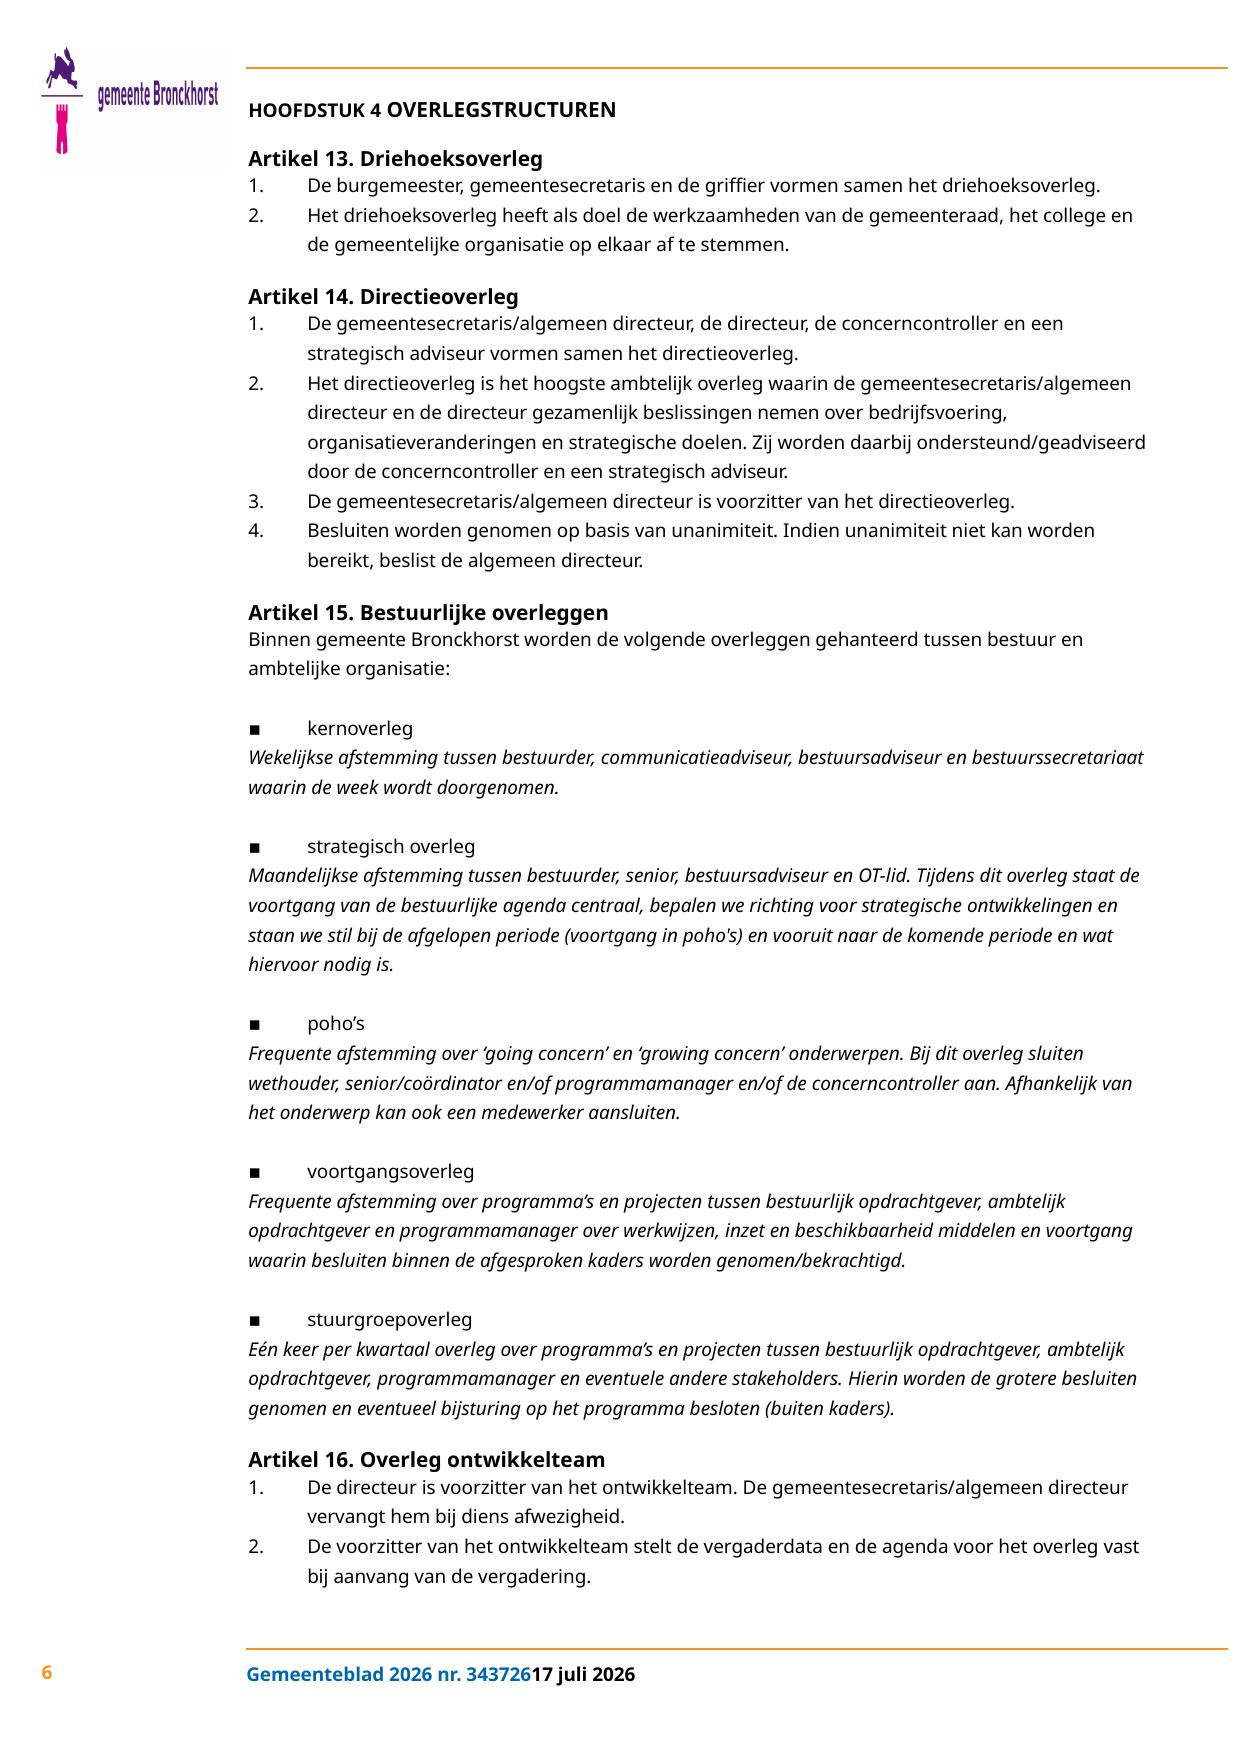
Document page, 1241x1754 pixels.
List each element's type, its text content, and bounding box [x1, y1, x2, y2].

text Artikel 13. Driehoeksoverleg [248, 144, 1152, 172]
list poho’s [248, 1011, 1152, 1036]
text Artikel 15. Bestuurlijke overleggen [248, 598, 1152, 626]
text Artikel 14. Directieoverleg [248, 282, 1152, 311]
list De gemeentesecretaris/algemeen directeur, de directeur, de concerncontroller en een strategisch adviseur vormen samen het directieoverleg. [248, 311, 1152, 366]
list Het driehoeksoverleg heeft als doel de werkzaamheden van de gemeenteraad, het college en de gemeentelijke organisatie op elkaar af te stemmen. [248, 202, 1152, 257]
list De directeur is voorzitter van het ontwikkelteam. De gemeentesecretaris/algemeen directeur vervangt hem bij diens afwezigheid. [248, 1474, 1152, 1529]
text Maandelijkse afstemming tussen bestuurder, senior, bestuursadviseur en OT-lid. Tijdens dit overleg staat de voortgang van de bestuurlijke agenda centraal, bepalen we richting voor strategische ontwikkelingen en staan we stil bij de afgelopen periode (voortgang in poho's) en vooruit naar de komende periode en wat hiervoor nodig is. [248, 863, 1152, 977]
list Het directieoverleg is het hoogste ambtelijk overleg waarin de gemeentesecretaris/algemeen directeur en de directeur gezamenlijk beslissingen nemen over bedrijfsvoering, organisatieveranderingen en strategische doelen. Zij worden daarbij ondersteund/geadviseerd door de concerncontroller en een strategisch adviseur. [248, 370, 1152, 484]
text Wekelijkse afstemming tussen bestuurder, communicatieadviseur, bestuursadviseur en bestuurssecretariaat waarin de week wordt doorgenomen. [248, 744, 1152, 800]
list De burgemeester, gemeentesecretaris en de griffier vormen samen het driehoeksoverleg. [248, 172, 1152, 198]
text Binnen gemeente Bronckhorst worden de volgende overleggen gehanteerd tussen bestuur en ambtelijke organisatie: [248, 626, 1152, 681]
text HOOFDSTUK 4 OVERLEGSTRUCTUREN [248, 95, 1152, 123]
list De gemeentesecretaris/algemeen directeur is voorzitter van het directieoverleg. [248, 488, 1152, 514]
picture [41, 47, 231, 172]
list stuurgroepoverleg [248, 1306, 1152, 1332]
text Frequente afstemming over programma’s en projecten tussen bestuurlijk opdrachtgever, ambtelijk opdrachtgever en programmamanager over werkwijzen, inzet en beschikbaarheid middelen en voortgang waarin besluiten binnen de afgesproken kaders worden genomen/bekrachtigd. [248, 1188, 1152, 1273]
text Artikel 16. Overleg ontwikkelteam [248, 1446, 1152, 1474]
list voortgangsoverleg [248, 1158, 1152, 1184]
text Frequente afstemming over ‘going concern’ en ‘growing concern’ onderwerpen. Bij dit overleg sluiten wethouder, senior/coördinator en/of programmamanager en/of de concerncontroller aan. Afhankelijk van het onderwerp kan ook een medewerker aansluiten. [248, 1040, 1152, 1125]
list strategisch overleg [248, 833, 1152, 859]
list Besluiten worden genomen op basis van unanimiteit. Indien unanimiteit niet kan worden bereikt, beslist de algemeen directeur. [248, 518, 1152, 573]
list kernoverleg [248, 715, 1152, 741]
list De voorzitter van het ontwikkelteam stelt de vergaderdata en de agenda voor het overleg vast bij aanvang van de vergadering. [248, 1533, 1152, 1588]
text Eén keer per kwartaal overleg over programma’s en projecten tussen bestuurlijk opdrachtgever, ambtelijk opdrachtgever, programmamanager en eventuele andere stakeholders. Hierin worden de grotere besluiten genomen en eventueel bijsturing op het programma besloten (buiten kaders). [248, 1336, 1152, 1421]
